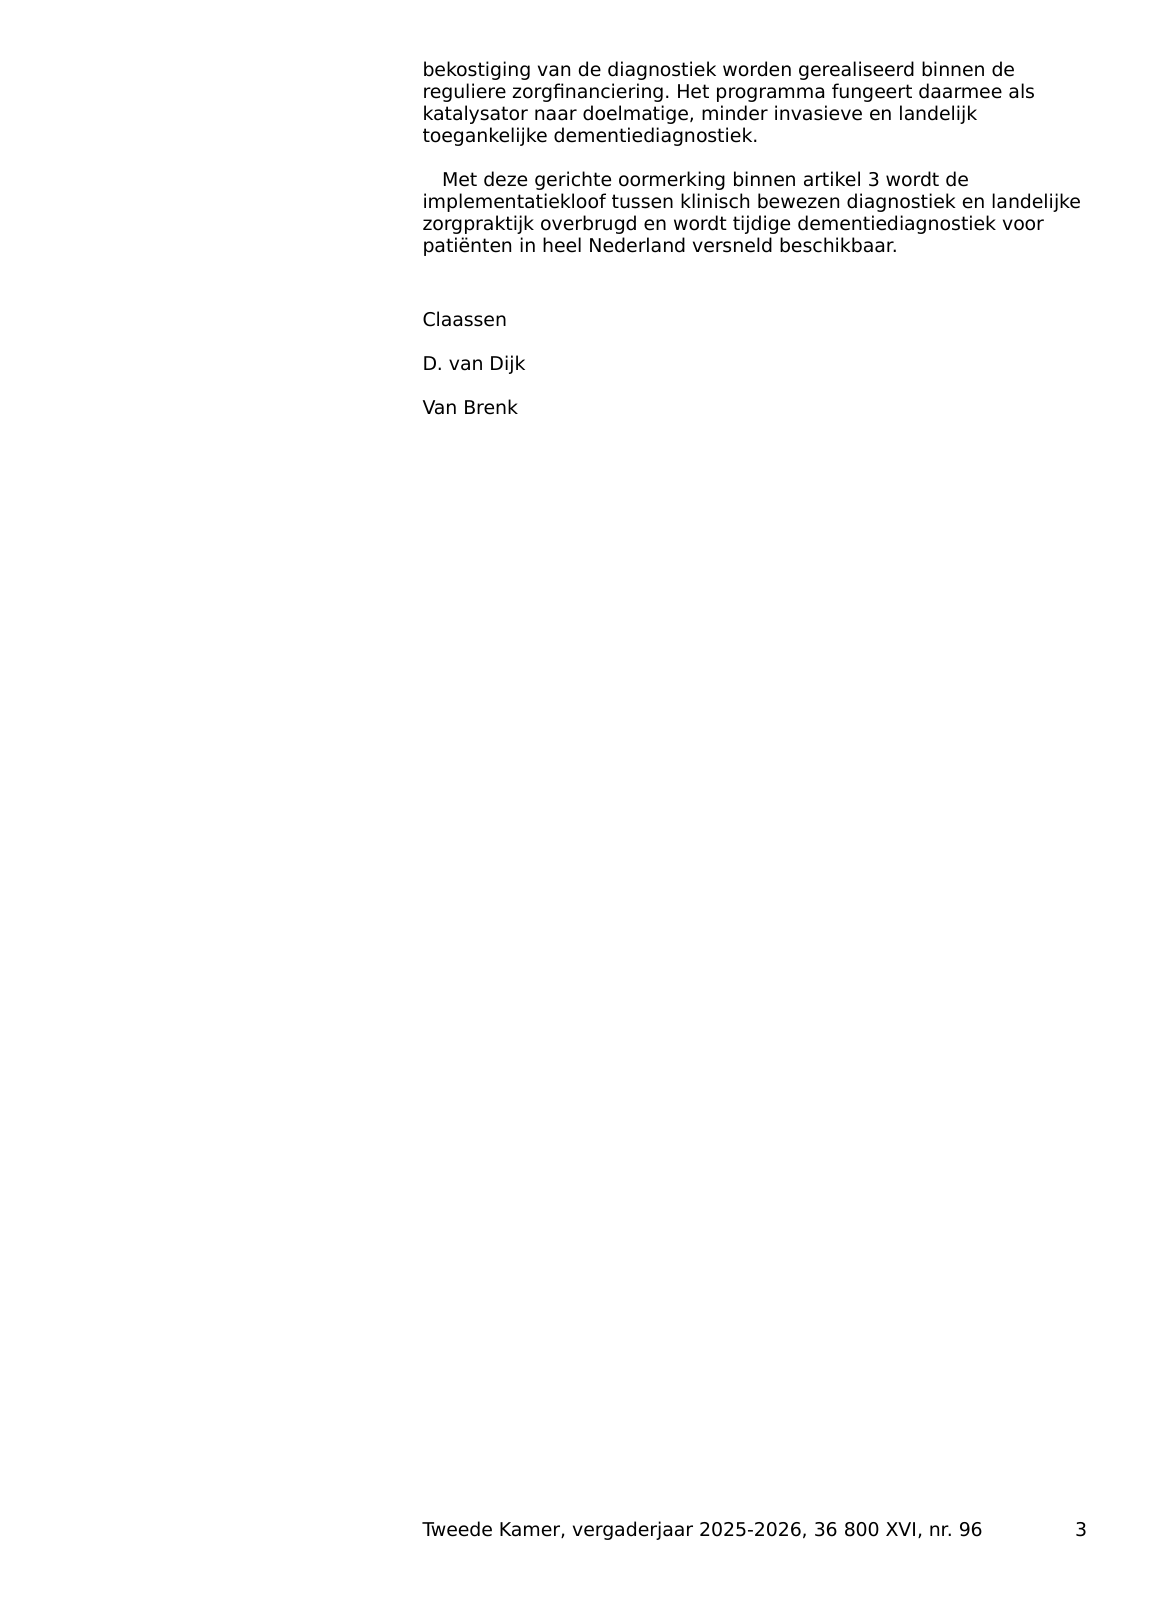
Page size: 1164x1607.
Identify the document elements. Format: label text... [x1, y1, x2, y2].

text Claassen D. van Dijk Van Brenk [422, 287, 1087, 419]
text bekostiging van de diagnostiek worden gerealiseerd binnen de reguliere zorgfinanciering. Het programma fungeert daarmee als katalysator naar doelmatige, minder invasieve en landelijk toegankelijke dementiediagnostiek. [422, 59, 1087, 147]
text Met deze gerichte oormerking binnen artikel 3 wordt de implementatiekloof tussen klinisch bewezen diagnostiek en landelijke zorgpraktijk overbrugd en wordt tijdige dementiediagnostiek voor patiënten in heel Nederland versneld beschikbaar. [422, 169, 1087, 257]
